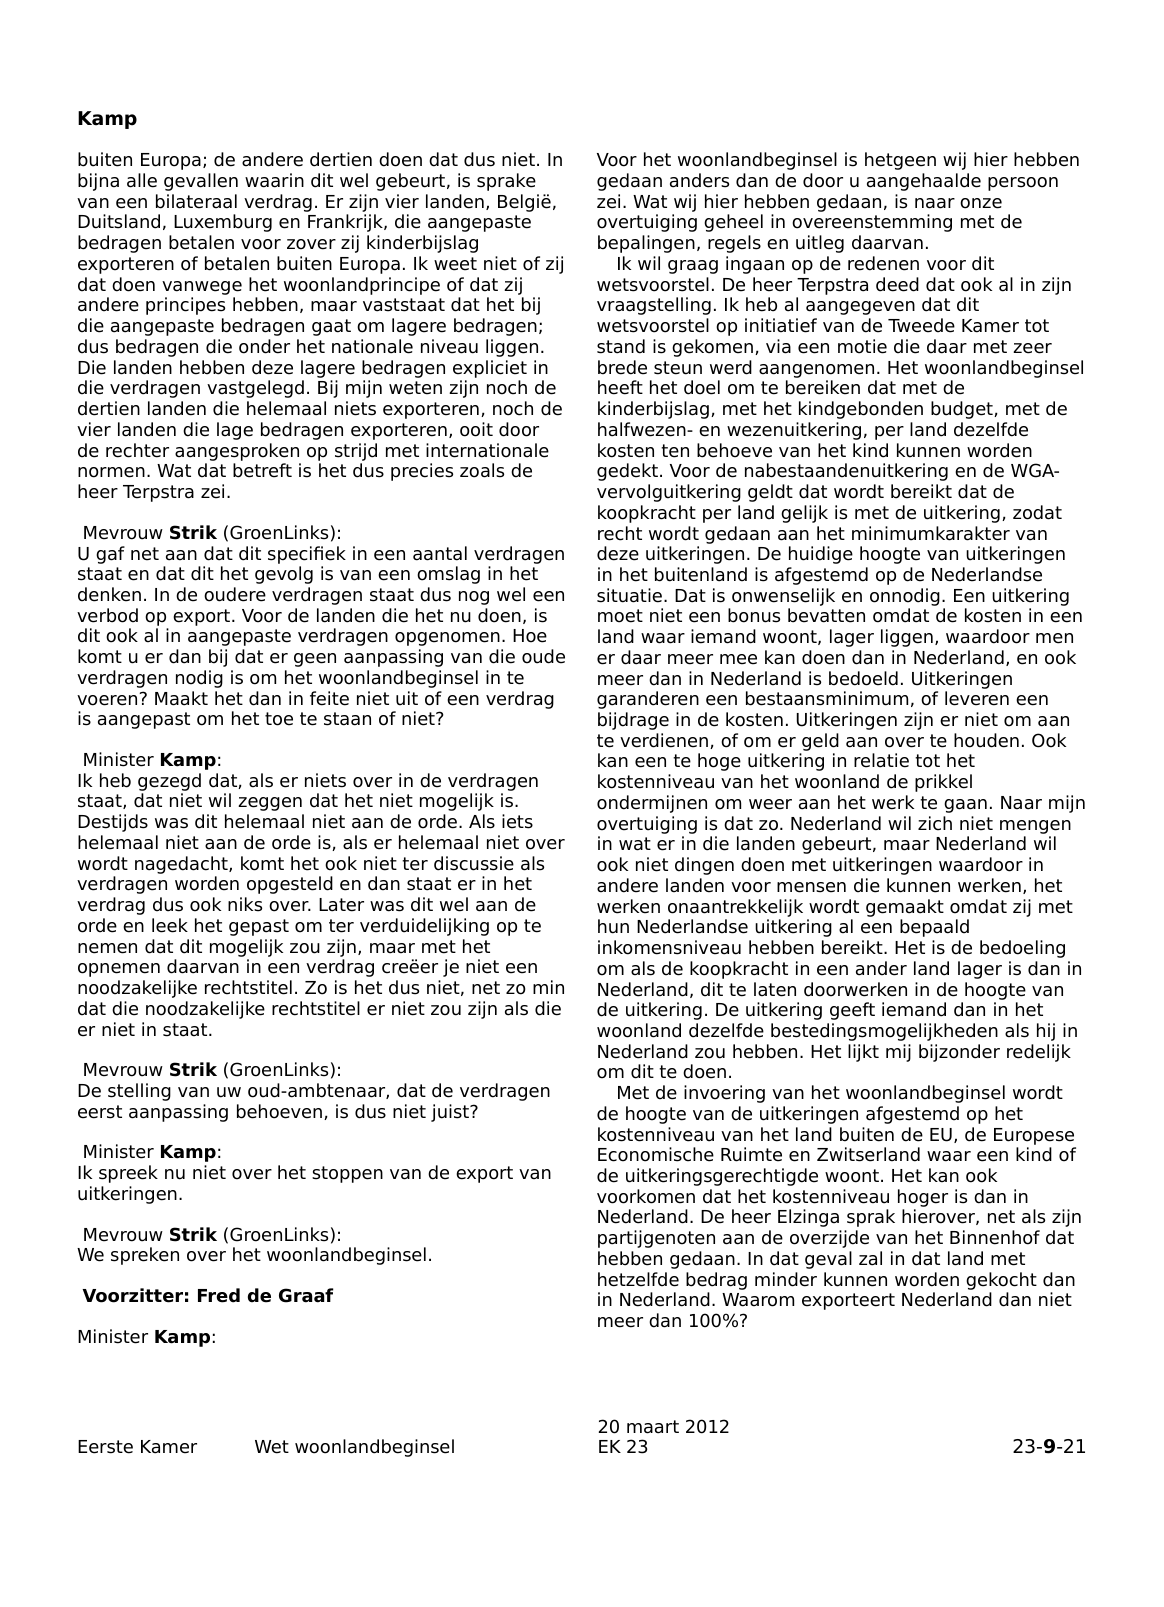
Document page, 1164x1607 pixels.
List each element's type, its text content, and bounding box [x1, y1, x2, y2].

text U gaf net aan dat dit specifiek in een aantal verdragen staat en dat dit het gevolg is van een omslag in het denken. In de oudere verdragen staat dus nog wel een verbod op export. Voor de landen die het nu doen, is dit ook al in aangepaste verdragen opgenomen. Hoe komt u er dan bij dat er geen aanpassing van die oude verdragen nodig is om het woonlandbeginsel in te voeren? Maakt het dan in feite niet uit of een verdrag is aangepast om het toe te staan of niet? [77, 543, 567, 730]
text Voorzitter: Fred de Graaf [77, 1286, 567, 1307]
text Ik spreek nu niet over het stoppen van de export van uitkeringen. [77, 1163, 567, 1204]
text Minister Kamp: [77, 1142, 567, 1163]
text Minister Kamp: [77, 750, 567, 771]
text De stelling van uw oud-ambtenaar, dat de verdragen eerst aanpassing behoeven, is dus niet juist? [77, 1081, 567, 1122]
text Ik heb gezegd dat, als er niets over in de verdragen staat, dat niet wil zeggen dat het niet mogelijk is. Destijds was dit helemaal niet aan de orde. Als iets helemaal niet aan de orde is, als er helemaal niet over wordt nagedacht, komt het ook niet ter discussie als verdragen worden opgesteld en dan staat er in het verdrag dus ook niks over. Later was dit wel aan de orde en leek het gepast om ter verduidelijking op te nemen dat dit mogelijk zou zijn, maar met het opnemen daarvan in een verdrag creëer je niet een noodzakelijke rechtstitel. Zo is het dus niet, net zo min dat die noodzakelijke rechtstitel er niet zou zijn als die er niet in staat. [77, 771, 567, 1040]
text Mevrouw Strik (GroenLinks): [77, 523, 567, 543]
text Met de invoering van het woonlandbeginsel wordt de hoogte van de uitkeringen afgestemd op het kostenniveau van het land buiten de EU, de Europese Economische Ruimte en Zwitserland waar een kind of de uitkeringsgerechtigde woont. Het kan ook voorkomen dat het kostenniveau hoger is dan in Nederland. De heer Elzinga sprak hierover, net als zijn partijgenoten aan de overzijde van het Binnenhof dat hebben gedaan. In dat geval zal in dat land met hetzelfde bedrag minder kunnen worden gekocht dan in Nederland. Waarom exporteert Nederland dan niet meer dan 100%? [596, 1083, 1087, 1332]
text We spreken over het woonlandbeginsel. [77, 1245, 567, 1266]
text buiten Europa; de andere dertien doen dat dus niet. In bijna alle gevallen waarin dit wel gebeurt, is sprake van een bilateraal verdrag. Er zijn vier landen, België, Duitsland, Luxemburg en Frankrijk, die aangepaste bedragen betalen voor zover zij kinderbijslag exporteren of betalen buiten Europa. Ik weet niet of zij dat doen vanwege het woonlandprincipe of dat zij andere principes hebben, maar vaststaat dat het bij die aangepaste bedragen gaat om lagere bedragen; dus bedragen die onder het nationale niveau liggen. Die landen hebben deze lagere bedragen expliciet in die verdragen vastgelegd. Bij mijn weten zijn noch de dertien landen die helemaal niets exporteren, noch de vier landen die lage bedragen exporteren, ooit door de rechter aangesproken op strijd met internationale normen. Wat dat betreft is het dus precies zoals de heer Terpstra zei. [77, 150, 567, 503]
text Voor het woonlandbeginsel is hetgeen wij hier hebben gedaan anders dan de door u aangehaalde persoon zei. Wat wij hier hebben gedaan, is naar onze overtuiging geheel in overeenstemming met de bepalingen, regels en uitleg daarvan. [596, 150, 1087, 254]
text Mevrouw Strik (GroenLinks): [77, 1224, 567, 1245]
text Ik wil graag ingaan op de redenen voor dit wetsvoorstel. De heer Terpstra deed dat ook al in zijn vraagstelling. Ik heb al aangegeven dat dit wetsvoorstel op initiatief van de Tweede Kamer tot stand is gekomen, via een motie die daar met zeer brede steun werd aangenomen. Het woonlandbeginsel heeft het doel om te bereiken dat met de kinderbijslag, met het kindgebonden budget, met de halfwezen- en wezenuitkering, per land dezelfde kosten ten behoeve van het kind kunnen worden gedekt. Voor de nabestaandenuitkering en de WGA-vervolguitkering geldt dat wordt bereikt dat de koopkracht per land gelijk is met de uitkering, zodat recht wordt gedaan aan het minimumkarakter van deze uitkeringen. De huidige hoogte van uitkeringen in het buitenland is afgestemd op de Nederlandse situatie. Dat is onwenselijk en onnodig. Een uitkering moet niet een bonus bevatten omdat de kosten in een land waar iemand woont, lager liggen, waardoor men er daar meer mee kan doen dan in Nederland, en ook meer dan in Nederland is bedoeld. Uitkeringen garanderen een bestaansminimum, of leveren een bijdrage in de kosten. Uitkeringen zijn er niet om aan te verdienen, of om er geld aan over te houden. Ook kan een te hoge uitkering in relatie tot het kostenniveau van het woonland de prikkel ondermijnen om weer aan het werk te gaan. Naar mijn overtuiging is dat zo. Nederland wil zich niet mengen in wat er in die landen gebeurt, maar Nederland wil ook niet dingen doen met uitkeringen waardoor in andere landen voor mensen die kunnen werken, het werken onaantrekkelijk wordt gemaakt omdat zij met hun Nederlandse uitkering al een bepaald inkomensniveau hebben bereikt. Het is de bedoeling om als de koopkracht in een ander land lager is dan in Nederland, dit te laten doorwerken in de hoogte van de uitkering. De uitkering geeft iemand dan in het woonland dezelfde bestedingsmogelijkheden als hij in Nederland zou hebben. Het lijkt mij bijzonder redelijk om dit te doen. [596, 254, 1087, 1083]
text Mevrouw Strik (GroenLinks): [77, 1060, 567, 1081]
text Minister Kamp: [77, 1327, 567, 1347]
